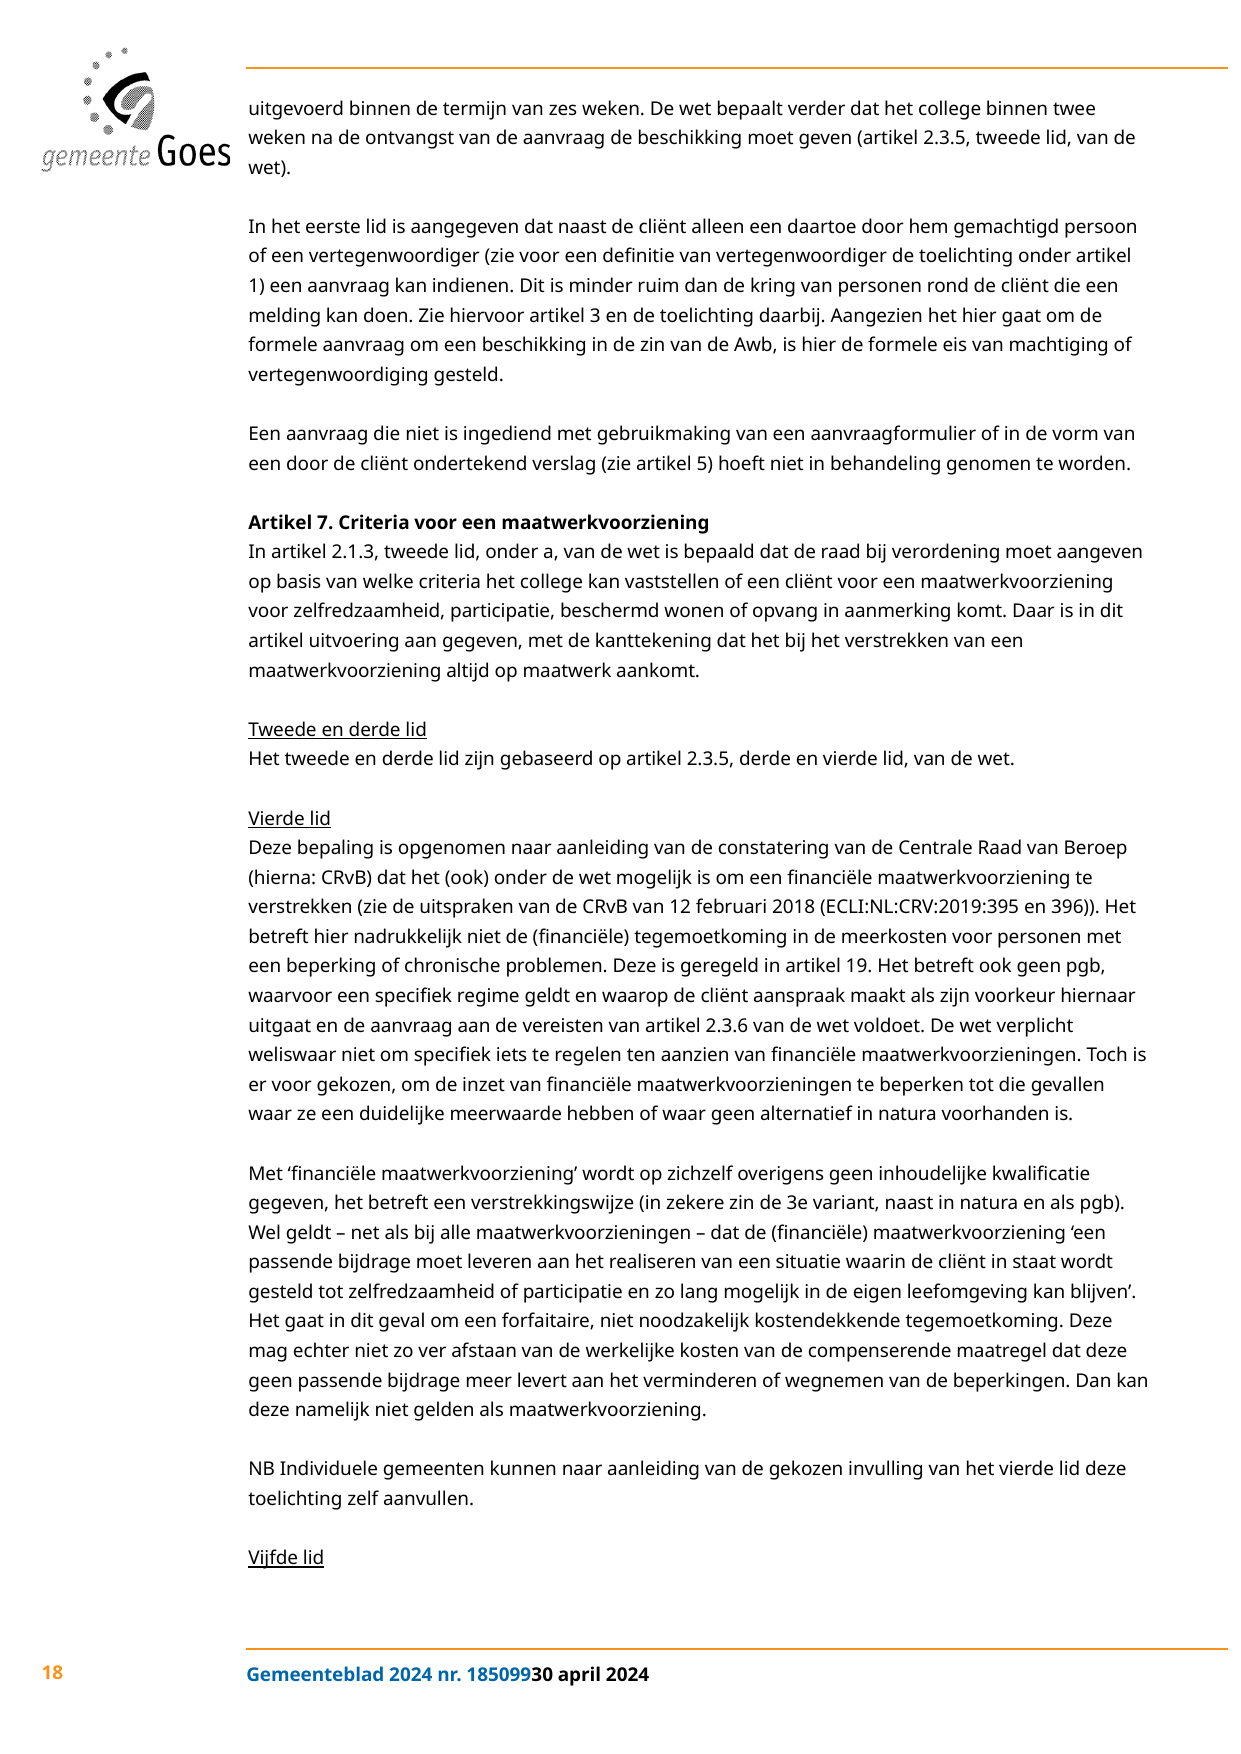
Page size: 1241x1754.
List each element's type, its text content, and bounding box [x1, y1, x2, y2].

text In artikel 2.1.3, tweede lid, onder a, van de wet is bepaald dat de raad bij verordening moet aangeven op basis van welke criteria het college kan vaststellen of een cliënt voor een maatwerkvoorziening voor zelfredzaamheid, participatie, beschermd wonen of opvang in aanmerking komt. Daar is in dit artikel uitvoering aan gegeven, met de kanttekening dat het bij het verstrekken van een maatwerkvoorziening altijd op maatwerk aankomt. [248, 538, 1152, 683]
text Tweede en derde lid [248, 716, 1152, 742]
text Met ‘financiële maatwerkvoorziening’ wordt op zichzelf overigens geen inhoudelijke kwalificatie gegeven, het betreft een verstrekkingswijze (in zekere zin de 3e variant, naast in natura en als pgb). Wel geldt – net als bij alle maatwerkvoorzieningen – dat de (financiële) maatwerkvoorziening ‘een passende bijdrage moet leveren aan het realiseren van een situatie waarin de cliënt in staat wordt gesteld tot zelfredzaamheid of participatie en zo lang mogelijk in de eigen leefomgeving kan blijven’. Het gaat in dit geval om een forfaitaire, niet noodzakelijk kostendekkende tegemoetkoming. Deze mag echter niet zo ver afstaan van de werkelijke kosten van de compenserende maatregel dat deze geen passende bijdrage meer levert aan het verminderen of wegnemen van de beperkingen. Dan kan deze namelijk niet gelden als maatwerkvoorziening. [248, 1160, 1152, 1422]
text In het eerste lid is aangegeven dat naast de cliënt alleen een daartoe door hem gemachtigd persoon of een vertegenwoordiger (zie voor een definitie van vertegenwoordiger de toelichting onder artikel 1) een aanvraag kan indienen. Dit is minder ruim dan de kring van personen rond de cliënt die een melding kan doen. Zie hiervoor artikel 3 en de toelichting daarbij. Aangezien het hier gaat om de formele aanvraag om een beschikking in de zin van de Awb, is hier de formele eis van machtiging of vertegenwoordiging gesteld. [248, 213, 1152, 387]
text Vierde lid [248, 805, 1152, 831]
text Deze bepaling is opgenomen naar aanleiding van de constatering van de Centrale Raad van Beroep (hierna: CRvB) dat het (ook) onder de wet mogelijk is om een financiële maatwerkvoorziening te verstrekken (zie de uitspraken van de CRvB van 12 februari 2018 (ECLI:NL:CRV:2019:395 en 396)). Het betreft hier nadrukkelijk niet de (financiële) tegemoetkoming in de meerkosten voor personen met een beperking of chronische problemen. Deze is geregeld in artikel 19. Het betreft ook geen pgb, waarvoor een specifiek regime geldt en waarop de cliënt aanspraak maakt als zijn voorkeur hiernaar uitgaat en de aanvraag aan de vereisten van artikel 2.3.6 van de wet voldoet. De wet verplicht weliswaar niet om specifiek iets te regelen ten aanzien van financiële maatwerkvoorzieningen. Toch is er voor gekozen, om de inzet van financiële maatwerkvoorzieningen te beperken tot die gevallen waar ze een duidelijke meerwaarde hebben of waar geen alternatief in natura voorhanden is. [248, 834, 1152, 1126]
text uitgevoerd binnen de termijn van zes weken. De wet bepaalt verder dat het college binnen twee weken na de ontvangst van de aanvraag de beschikking moet geven (artikel 2.3.5, tweede lid, van de wet). [248, 95, 1152, 180]
text Vijfde lid [248, 1544, 1152, 1570]
text Artikel 7. Criteria voor een maatwerkvoorziening [248, 509, 1152, 535]
text Het tweede en derde lid zijn gebaseerd op artikel 2.3.5, derde en vierde lid, van de wet. [248, 746, 1152, 771]
picture [41, 47, 231, 172]
text NB Individuele gemeenten kunnen naar aanleiding van de gekozen invulling van het vierde lid deze toelichting zelf aanvullen. [248, 1456, 1152, 1511]
text Een aanvraag die niet is ingediend met gebruikmaking van een aanvraagformulier of in de vorm van een door de cliënt ondertekend verslag (zie artikel 5) hoeft niet in behandeling genomen te worden. [248, 420, 1152, 476]
